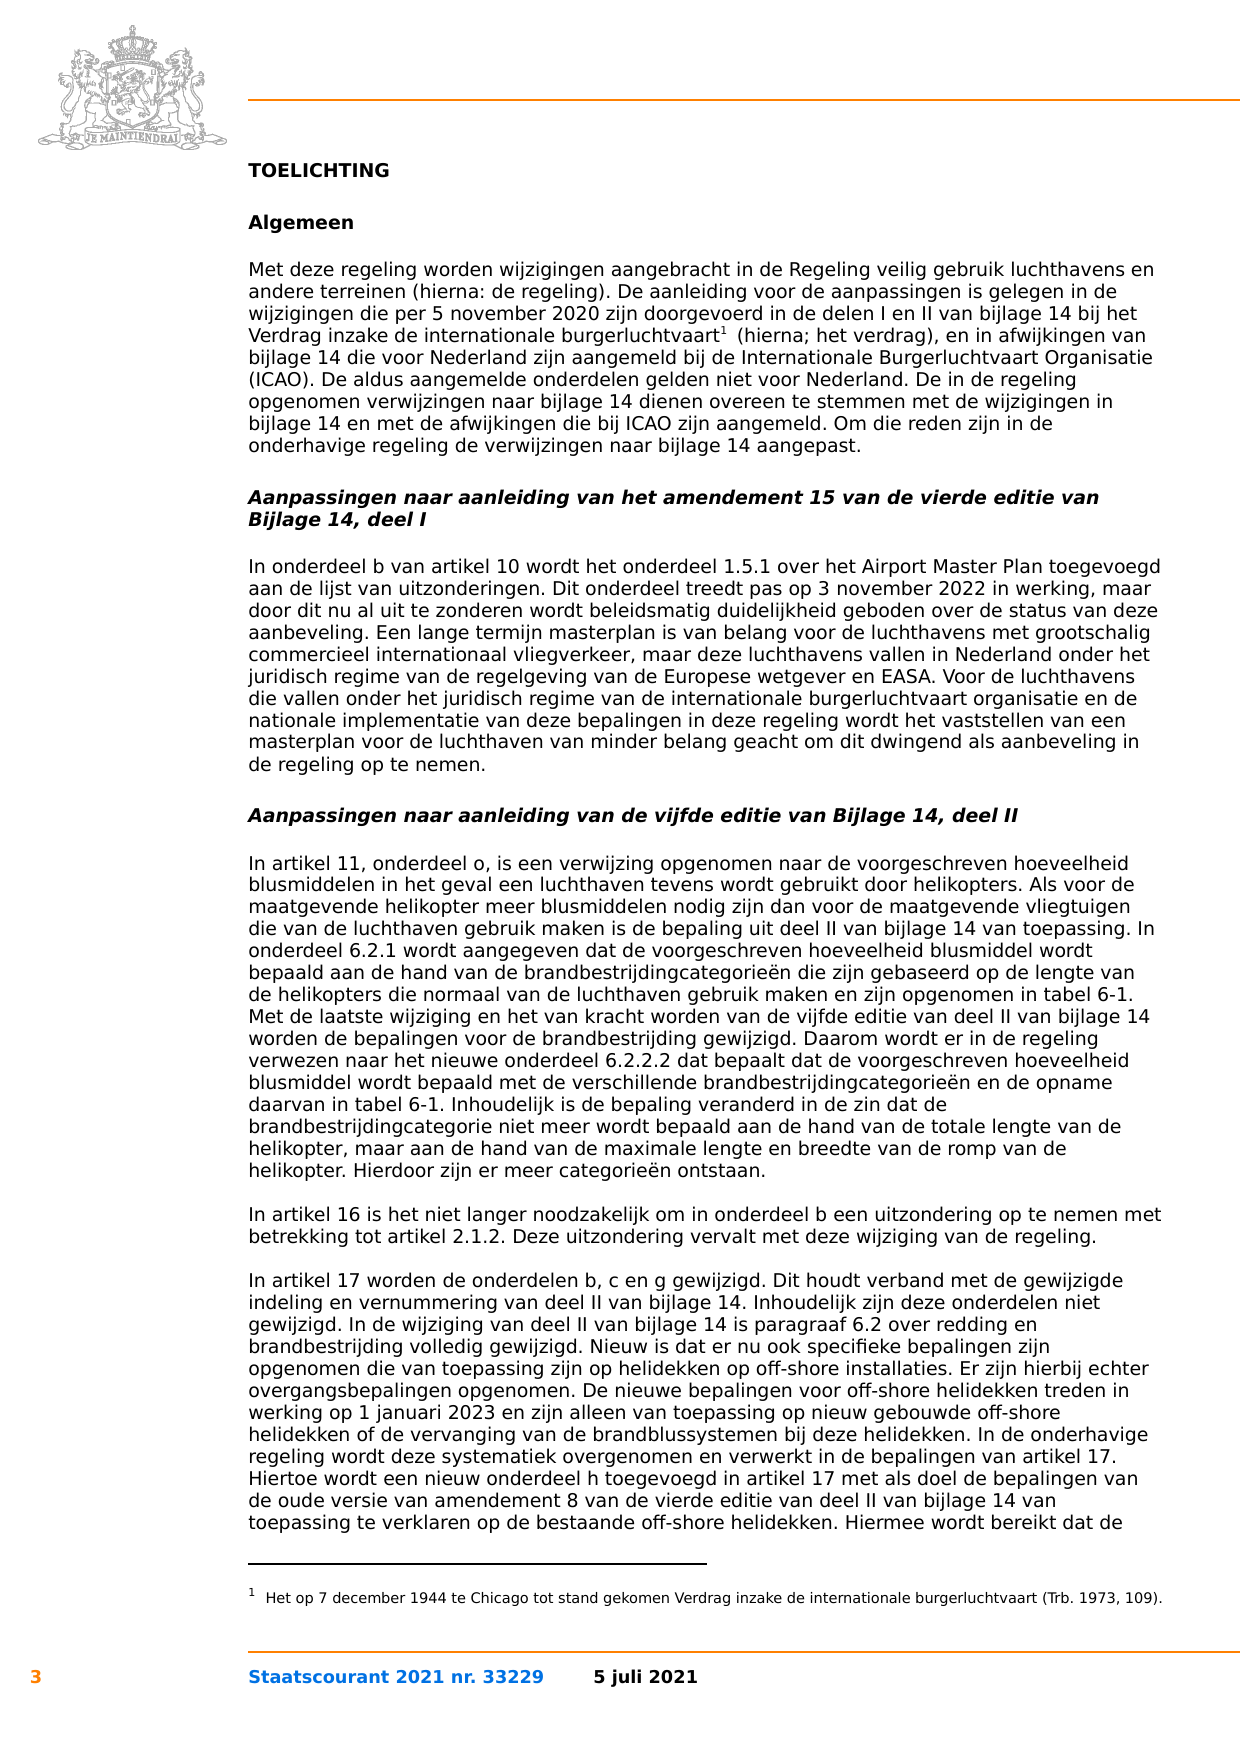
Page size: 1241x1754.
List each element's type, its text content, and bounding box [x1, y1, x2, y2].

text Met deze regeling worden wijzigingen aangebracht in de Regeling veilig gebruik luchthavens en andere terreinen (hierna: de regeling). De aanleiding voor de aanpassingen is gelegen in de wijzigingen die per 5 november 2020 zijn doorgevoerd in de delen I en II van bijlage 14 bij het Verdrag inzake de internationale burgerluchtvaart (hierna; het verdrag), en in afwijkingen van bijlage 14 die voor Nederland zijn aangemeld bij de Internationale Burgerluchtvaart Organisatie (ICAO). De aldus aangemelde onderdelen gelden niet voor Nederland. De in de regeling opgenomen verwijzingen naar bijlage 14 dienen overeen te stemmen met de wijzigingen in bijlage 14 en met de afwijkingen die bij ICAO zijn aangemeld. Om die reden zijn in de onderhavige regeling de verwijzingen naar bijlage 14 aangepast. [248, 259, 1163, 457]
text In artikel 11, onderdeel o, is een verwijzing opgenomen naar de voorgeschreven hoeveelheid blusmiddelen in het geval een luchthaven tevens wordt gebruikt door helikopters. Als voor de maatgevende helikopter meer blusmiddelen nodig zijn dan voor de maatgevende vliegtuigen die van de luchthaven gebruik maken is de bepaling uit deel II van bijlage 14 van toepassing. In onderdeel 6.2.1 wordt aangegeven dat de voorgeschreven hoeveelheid blusmiddel wordt bepaald aan de hand van de brandbestrijdingcategorieën die zijn gebaseerd op de lengte van de helikopters die normaal van de luchthaven gebruik maken en zijn opgenomen in tabel 6-1. Met de laatste wijziging en het van kracht worden van de vijfde editie van deel II van bijlage 14 worden de bepalingen voor de brandbestrijding gewijzigd. Daarom wordt er in de regeling verwezen naar het nieuwe onderdeel 6.2.2.2 dat bepaalt dat de voorgeschreven hoeveelheid blusmiddel wordt bepaald met de verschillende brandbestrijdingcategorieën en de opname daarvan in tabel 6-1. Inhoudelijk is de bepaling veranderd in de zin dat de brandbestrijdingcategorie niet meer wordt bepaald aan de hand van de totale lengte van de helikopter, maar aan de hand van de maximale lengte en breedte van de romp van de helikopter. Hierdoor zijn er meer categorieën ontstaan. [248, 852, 1163, 1182]
text Het op 7 december 1944 te Chicago tot stand gekomen Verdrag inzake de internationale burgerluchtvaart (Trb. 1973, 109). [248, 1586, 1163, 1608]
subtitle Aanpassingen naar aanleiding van het amendement 15 van de vierde editie van Bijlage 14, deel I [248, 487, 1163, 531]
text In artikel 17 worden de onderdelen b, c en g gewijzigd. Dit houdt verband met de gewijzigde indeling en vernummering van deel II van bijlage 14. Inhoudelijk zijn deze onderdelen niet gewijzigd. In de wijziging van deel II van bijlage 14 is paragraaf 6.2 over redding en brandbestrijding volledig gewijzigd. Nieuw is dat er nu ook specifieke bepalingen zijn opgenomen die van toepassing zijn op helidekken op off-shore installaties. Er zijn hierbij echter overgangsbepalingen opgenomen. De nieuwe bepalingen voor off-shore helidekken treden in werking op 1 januari 2023 en zijn alleen van toepassing op nieuw gebouwde off-shore helidekken of de vervanging van de brandblussystemen bij deze helidekken. In de onderhavige regeling wordt deze systematiek overgenomen en verwerkt in de bepalingen van artikel 17. Hiertoe wordt een nieuw onderdeel h toegevoegd in artikel 17 met als doel de bepalingen van de oude versie van amendement 8 van de vierde editie van deel II van bijlage 14 van toepassing te verklaren op de bestaande off-shore helidekken. Hiermee wordt bereikt dat de [248, 1270, 1163, 1533]
subtitle Algemeen [248, 212, 1163, 234]
text In onderdeel b van artikel 10 wordt het onderdeel 1.5.1 over het Airport Master Plan toegevoegd aan de lijst van uitzonderingen. Dit onderdeel treedt pas op 3 november 2022 in werking, maar door dit nu al uit te zonderen wordt beleidsmatig duidelijkheid geboden over de status van deze aanbeveling. Een lange termijn masterplan is van belang voor de luchthavens met grootschalig commercieel internationaal vliegverkeer, maar deze luchthavens vallen in Nederland onder het juridisch regime van de regelgeving van de Europese wetgever en EASA. Voor de luchthavens die vallen onder het juridisch regime van de internationale burgerluchtvaart organisatie en de nationale implementatie van deze bepalingen in deze regeling wordt het vaststellen van een masterplan voor de luchthaven van minder belang geacht om dit dwingend als aanbeveling in de regeling op te nemen. [248, 556, 1163, 775]
text In artikel 16 is het niet langer noodzakelijk om in onderdeel b een uitzondering op te nemen met betrekking tot artikel 2.1.2. Deze uitzondering vervalt met deze wijziging van de regeling. [248, 1204, 1163, 1248]
subtitle TOELICHTING [248, 160, 1163, 182]
subtitle Aanpassingen naar aanleiding van de vijfde editie van Bijlage 14, deel II [248, 805, 1163, 827]
picture [38, 25, 227, 150]
